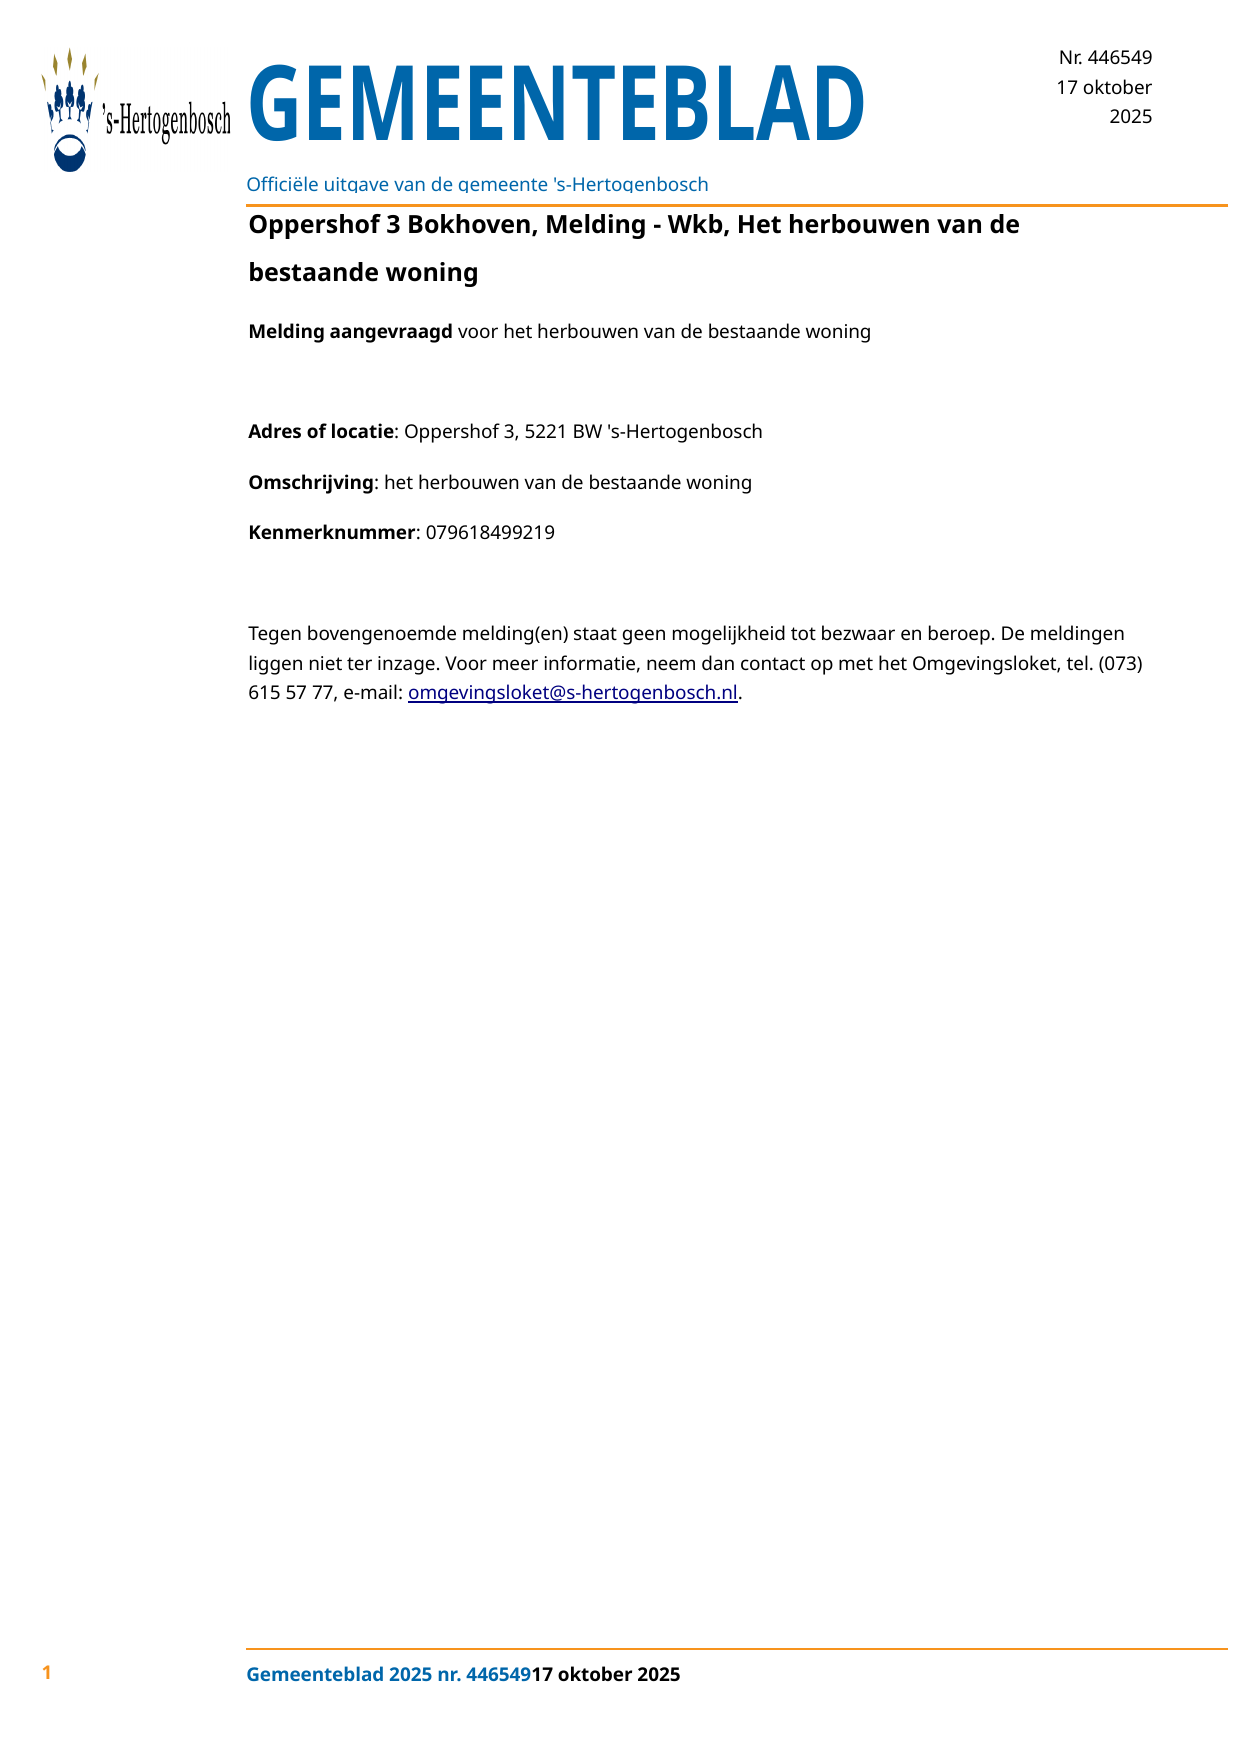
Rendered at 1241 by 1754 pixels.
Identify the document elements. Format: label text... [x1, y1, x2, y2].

text Omschrijving: het herbouwen van de bestaande woning [248, 469, 1152, 495]
text Tegen bovengenoemde melding(en) staat geen mogelijkheid tot bezwaar en beroep. De meldingen liggen niet ter inzage. Voor meer informatie, neem dan contact op met het Omgevingsloket, tel. (073) 615 57 77, e-mail: omgevingsloket@s-hertogenbosch.nl. [248, 620, 1152, 705]
text Kenmerknummer: 079618499219 [248, 519, 1152, 545]
text Adres of locatie: Oppershof 3, 5221 BW 's-Hertogenbosch [248, 419, 1152, 444]
text Melding aangevraagd voor het herbouwen van de bestaande woning [248, 318, 1152, 344]
text Oppershof 3 Bokhoven, Melding - Wkb, Het herbouwen van de bestaande woning [248, 207, 1152, 288]
picture [41, 47, 231, 172]
